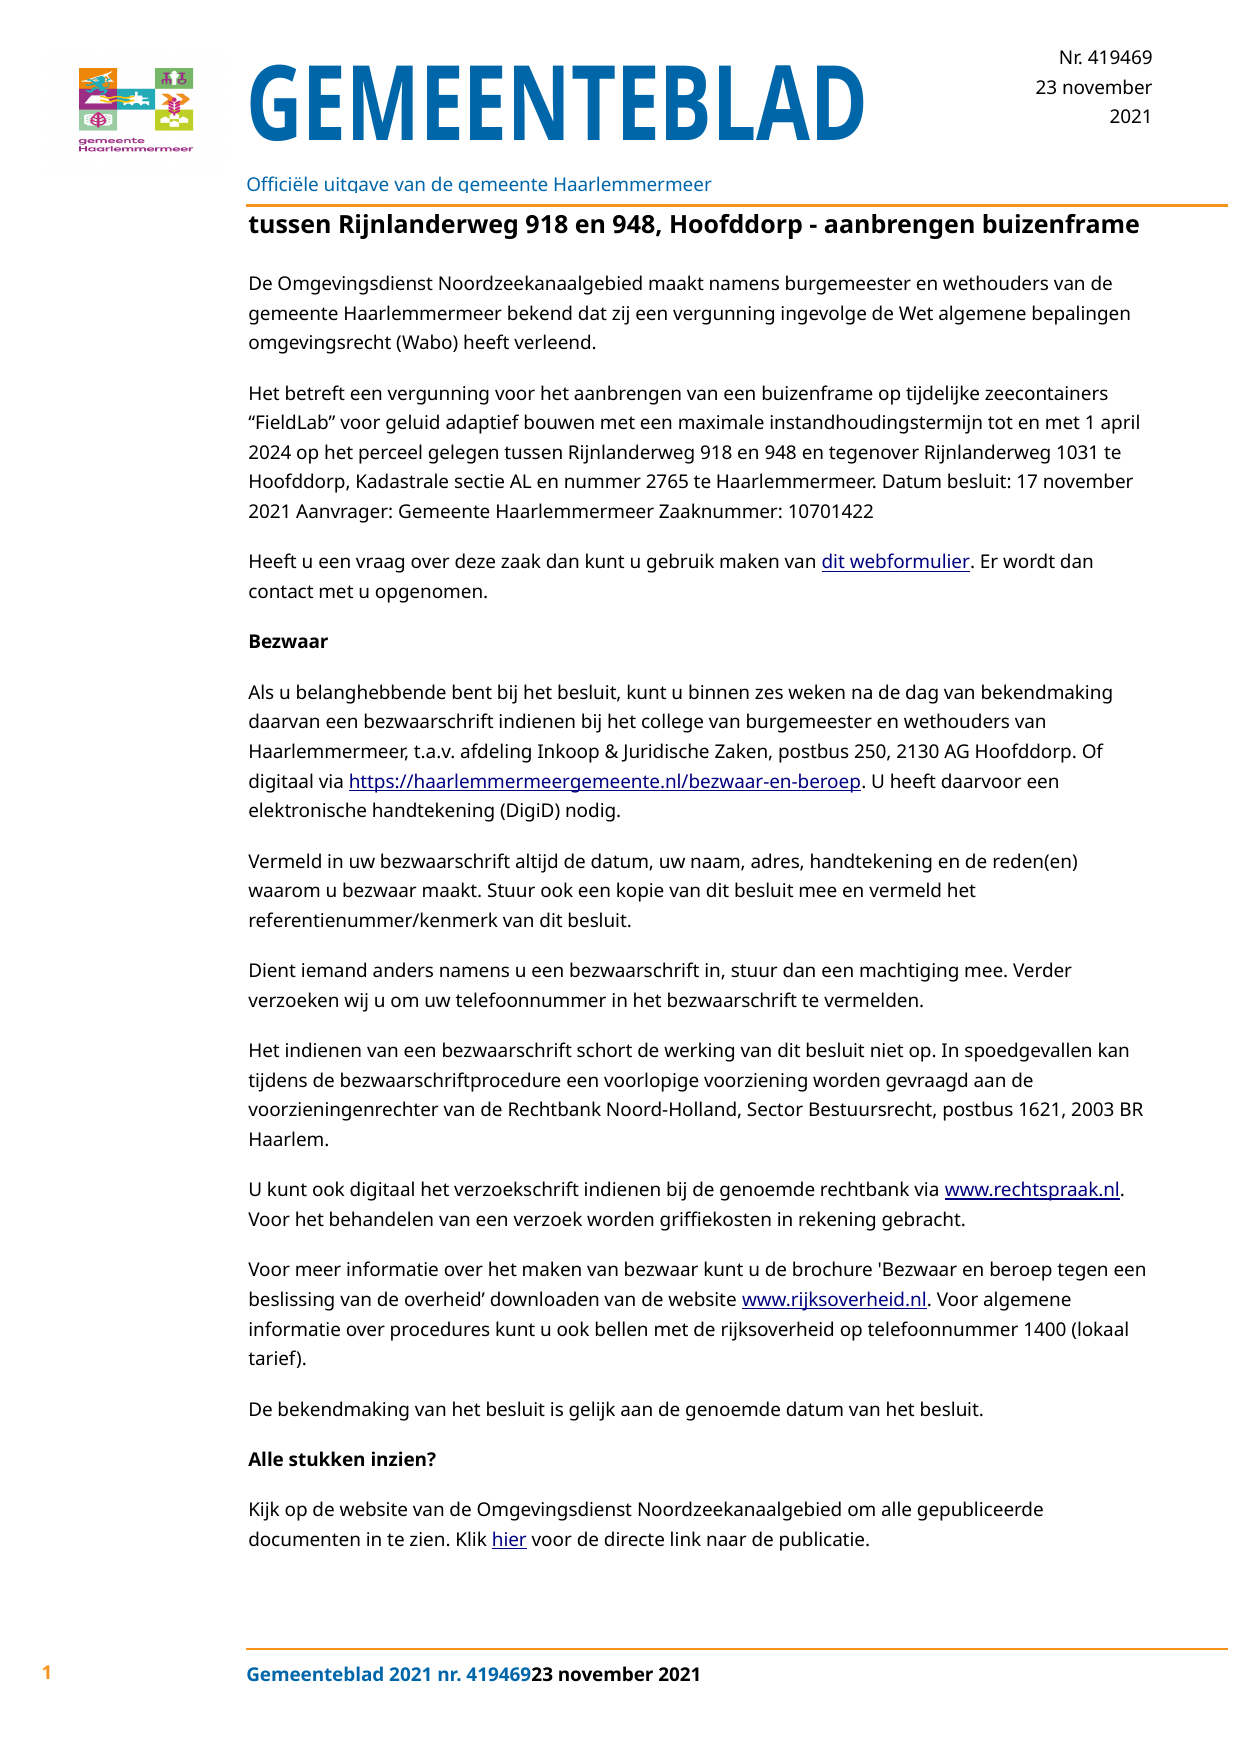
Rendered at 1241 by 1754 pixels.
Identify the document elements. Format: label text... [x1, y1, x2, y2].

text U kunt ook digitaal het verzoekschrift indienen bij de genoemde rechtbank via www.rechtspraak.nl. Voor het behandelen van een verzoek worden griffiekosten in rekening gebracht. [248, 1177, 1152, 1232]
text De bekendmaking van het besluit is gelijk aan de genoemde datum van het besluit. [248, 1396, 1152, 1421]
text De Omgevingsdienst Noordzeekanaalgebied maakt namens burgemeester en wethouders van de gemeente Haarlemmermeer bekend dat zij een vergunning ingevolge de Wet algemene bepalingen omgevingsrecht (Wabo) heeft verleend. [248, 270, 1152, 355]
text Het betreft een vergunning voor het aanbrengen van een buizenframe op tijdelijke zeecontainers “FieldLab” voor geluid adaptief bouwen met een maximale instandhoudingstermijn tot en met 1 april 2024 op het perceel gelegen tussen Rijnlanderweg 918 en 948 en tegenover Rijnlanderweg 1031 te Hoofddorp, Kadastrale sectie AL en nummer 2765 te Haarlemmermeer. Datum besluit: 17 november 2021 Aanvrager: Gemeente Haarlemmermeer Zaaknummer: 10701422 [248, 380, 1152, 524]
text Heeft u een vraag over deze zaak dan kunt u gebruik maken van dit webformulier. Er wordt dan contact met u opgenomen. [248, 549, 1152, 604]
text Het indienen van een bezwaarschrift schort de werking van dit besluit niet op. In spoedgevallen kan tijdens de bezwaarschriftprocedure een voorlopige voorziening worden gevraagd aan de voorzieningenrechter van de Rechtbank Noord-Holland, Sector Bestuursrecht, postbus 1621, 2003 BR Haarlem. [248, 1037, 1152, 1152]
text Dient iemand anders namens u een bezwaarschrift in, stuur dan een machtiging mee. Verder verzoeken wij u om uw telefoonnummer in het bezwaarschrift te vermelden. [248, 957, 1152, 1013]
text Vermeld in uw bezwaarschrift altijd de datum, uw naam, adres, handtekening en de reden(en) waarom u bezwaar maakt. Stuur ook een kopie van dit besluit mee en vermeld het referentienummer/kenmerk van dit besluit. [248, 848, 1152, 933]
text Alle stukken inzien? [248, 1446, 1152, 1472]
picture [41, 47, 231, 172]
text Voor meer informatie over het maken van bezwaar kunt u de brochure 'Bezwaar en beroep tegen een beslissing van de overheid’ downloaden van de website www.rijksoverheid.nl. Voor algemene informatie over procedures kunt u ook bellen met de rijksoverheid op telefoonnummer 1400 (lokaal tarief). [248, 1257, 1152, 1371]
text Kijk op de website van de Omgevingsdienst Noordzeekanaalgebied om alle gepubliceerde documenten in te zien. Klik hier voor de directe link naar de publicatie. [248, 1497, 1152, 1552]
text Als u belanghebbende bent bij het besluit, kunt u binnen zes weken na de dag van bekendmaking daarvan een bezwaarschrift indienen bij het college van burgemeester en wethouders van Haarlemmermeer, t.a.v. afdeling Inkoop & Juridische Zaken, postbus 250, 2130 AG Hoofddorp. Of digitaal via https://haarlemmermeergemeente.nl/bezwaar-en-beroep. U heeft daarvoor een elektronische handtekening (DigiD) nodig. [248, 679, 1152, 823]
text tussen Rijnlanderweg 918 en 948, Hoofddorp - aanbrengen buizenframe [248, 207, 1152, 241]
text Bezwaar [248, 629, 1152, 654]
